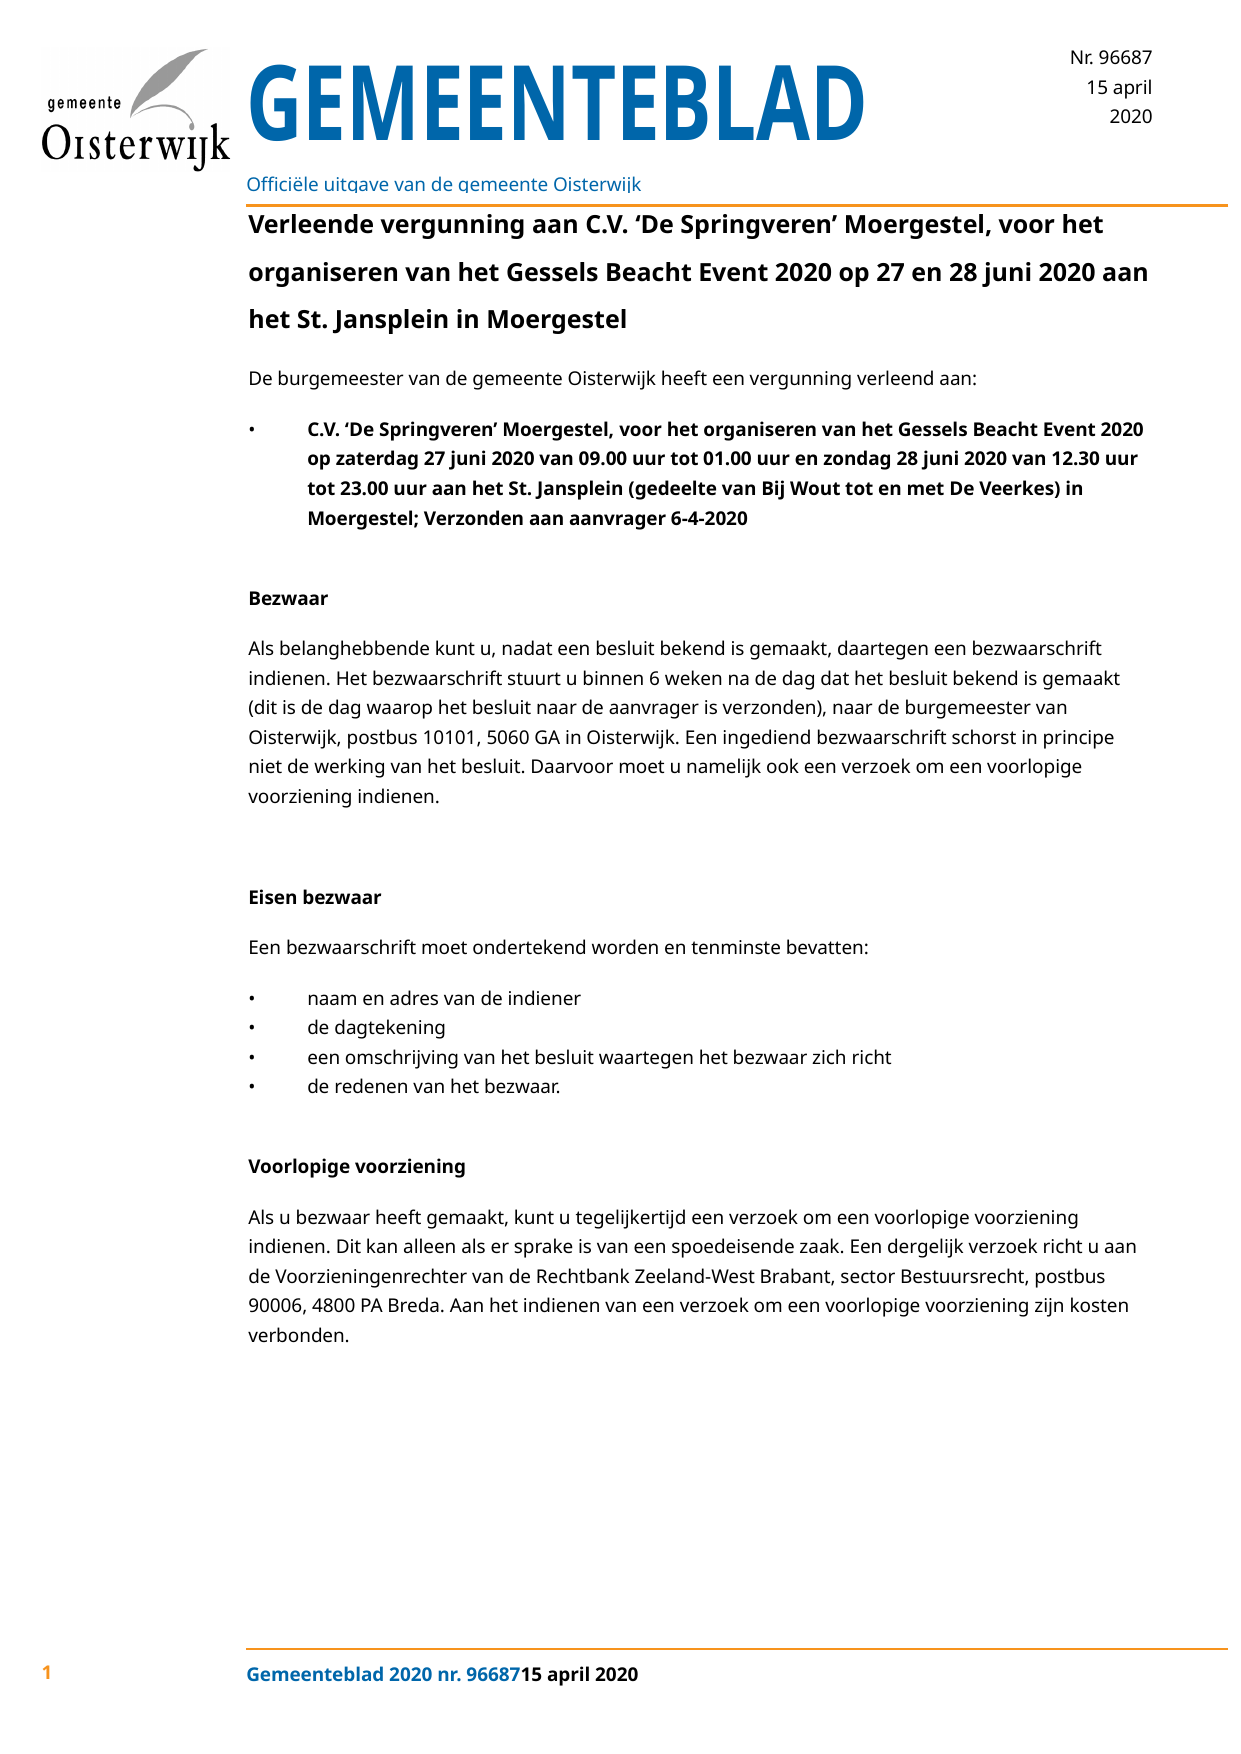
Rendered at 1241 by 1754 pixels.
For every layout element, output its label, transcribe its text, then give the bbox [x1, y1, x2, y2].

list naam en adres van de indiener [248, 985, 1152, 1010]
list de redenen van het bezwaar. [248, 1073, 1152, 1099]
text Een bezwaarschrift moet ondertekend worden en tenminste bevatten: [248, 934, 1152, 960]
text Eisen bezwaar [248, 884, 1152, 909]
text Als u bezwaar heeft gemaakt, kunt u tegelijkertijd een verzoek om een voorlopige voorziening indienen. Dit kan alleen als er sprake is van een spoedeisende zaak. Een dergelijk verzoek richt u aan de Voorzieningenrechter van de Rechtbank Zeeland-West Brabant, sector Bestuursrecht, postbus 90006, 4800 PA Breda. Aan het indienen van een verzoek om een voorlopige voorziening zijn kosten verbonden. [248, 1204, 1152, 1348]
text De burgemeester van de gemeente Oisterwijk heeft een vergunning verleend aan: [248, 366, 1152, 391]
text Voorlopige voorziening [248, 1153, 1152, 1179]
list de dagtekening [248, 1014, 1152, 1040]
list C.V. ‘De Springveren’ Moergestel, voor het organiseren van het Gessels Beacht Event 2020 op zaterdag 27 juni 2020 van 09.00 uur tot 01.00 uur en zondag 28 juni 2020 van 12.30 uur tot 23.00 uur aan het St. Jansplein (gedeelte van Bij Wout tot en met De Veerkes) in Moergestel; Verzonden aan aanvrager 6-4-2020 [248, 416, 1152, 530]
text Bezwaar [248, 585, 1152, 610]
text Verleende vergunning aan C.V. ‘De Springveren’ Moergestel, voor het organiseren van het Gessels Beacht Event 2020 op 27 en 28 juni 2020 aan het St. Jansplein in Moergestel [248, 207, 1152, 336]
list een omschrijving van het besluit waartegen het bezwaar zich richt [248, 1044, 1152, 1069]
text Als belanghebbende kunt u, nadat een besluit bekend is gemaakt, daartegen een bezwaarschrift indienen. Het bezwaarschrift stuurt u binnen 6 weken na de dag dat het besluit bekend is gemaakt (dit is de dag waarop het besluit naar de aanvrager is verzonden), naar de burgemeester van Oisterwijk, postbus 10101, 5060 GA in Oisterwijk. Een ingediend bezwaarschrift schorst in principe niet de werking van het besluit. Daarvoor moet u namelijk ook een verzoek om een voorlopige voorziening indienen. [248, 635, 1152, 809]
picture [41, 47, 231, 172]
